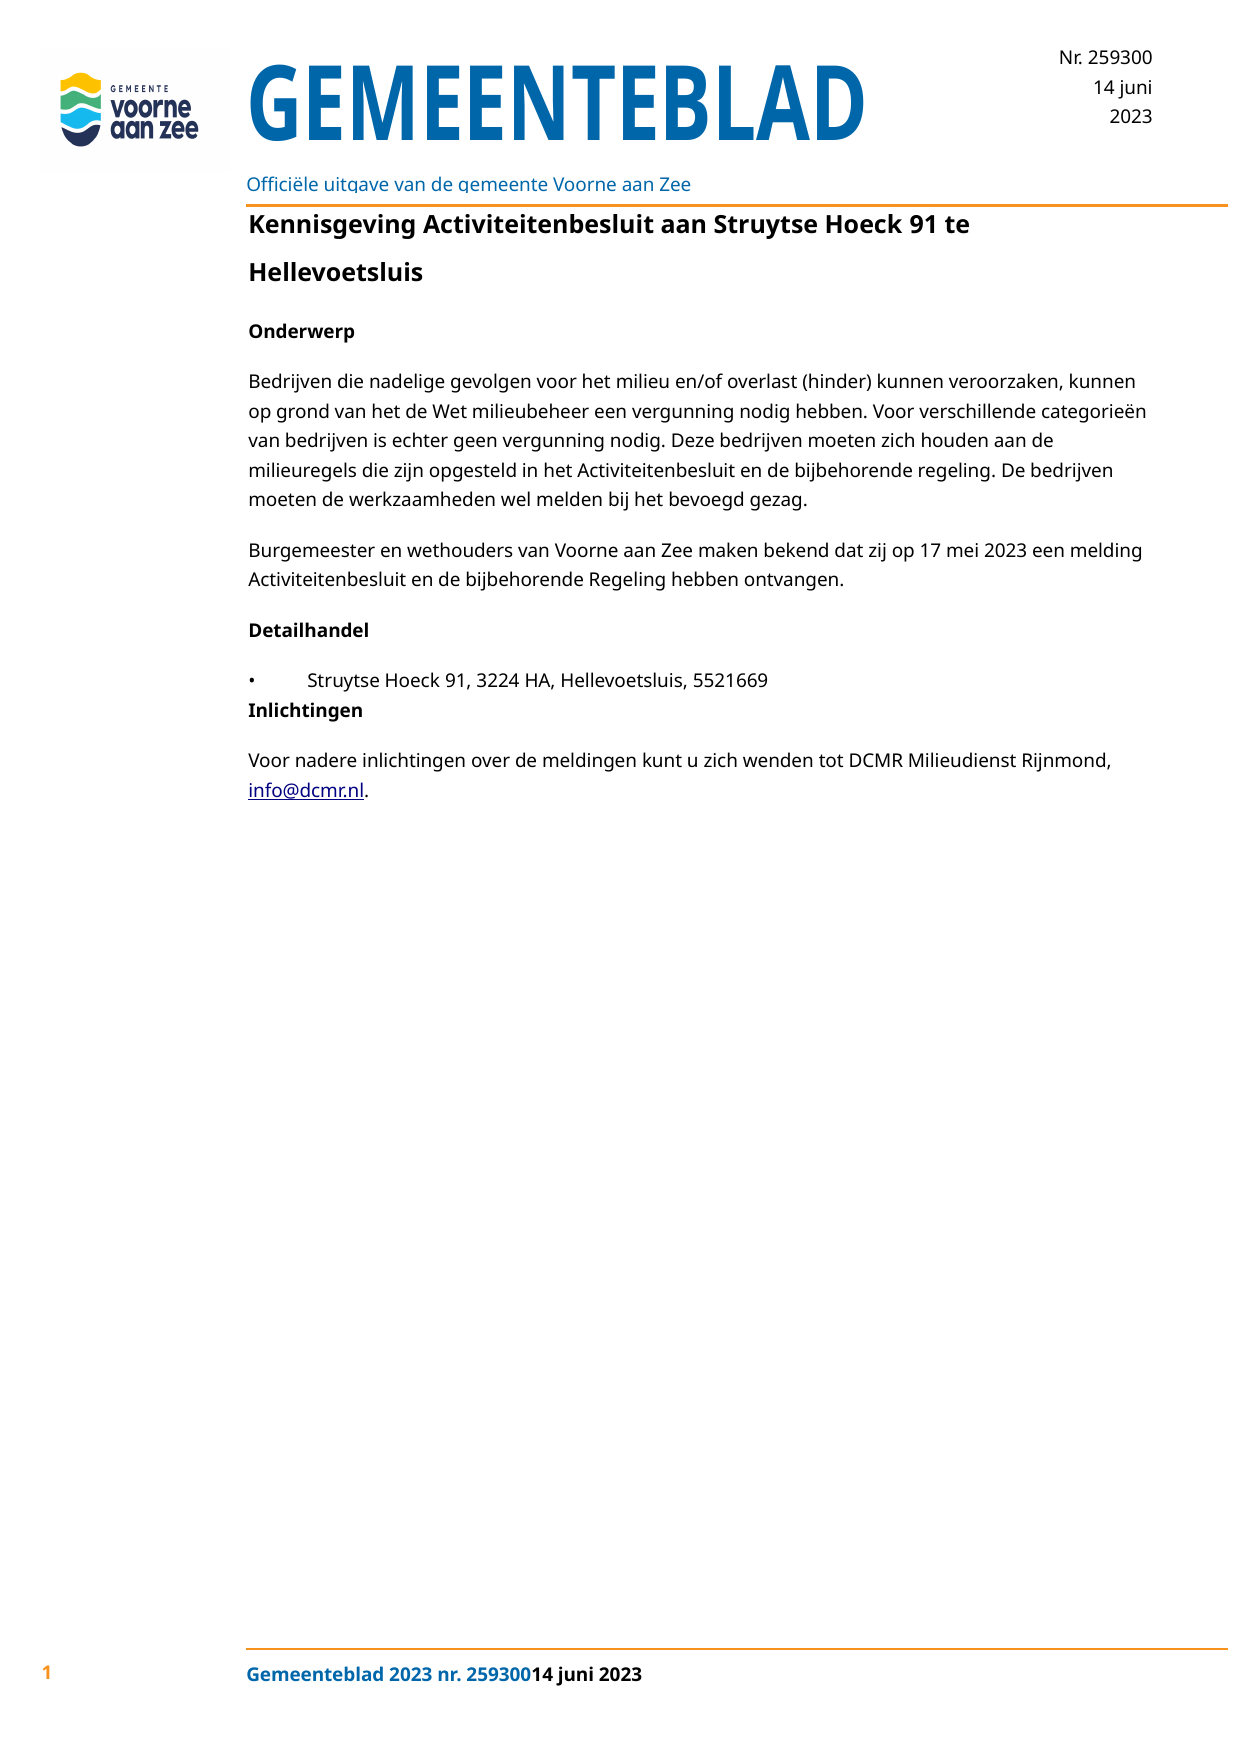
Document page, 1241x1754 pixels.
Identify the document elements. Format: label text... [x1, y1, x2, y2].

list Struytse Hoeck 91, 3224 HA, Hellevoetsluis, 5521669 [248, 667, 1152, 693]
text Kennisgeving Activiteitenbesluit aan Struytse Hoeck 91 te Hellevoetsluis [248, 207, 1152, 288]
text Bedrijven die nadelige gevolgen voor het milieu en/of overlast (hinder) kunnen veroorzaken, kunnen op grond van het de Wet milieubeheer een vergunning nodig hebben. Voor verschillende categorieën van bedrijven is echter geen vergunning nodig. Deze bedrijven moeten zich houden aan de milieuregels die zijn opgesteld in het Activiteitenbesluit en de bijbehorende regeling. De bedrijven moeten de werkzaamheden wel melden bij het bevoegd gezag. [248, 368, 1152, 512]
text Voor nadere inlichtingen over de meldingen kunt u zich wenden tot DCMR Milieudienst Rijnmond, info@dcmr.nl. [248, 747, 1152, 803]
text Inlichtingen [248, 697, 1152, 723]
text Detailhandel [248, 617, 1152, 643]
text Onderwerp [248, 318, 1152, 344]
text Burgemeester en wethouders van Voorne aan Zee maken bekend dat zij op 17 mei 2023 een melding Activiteitenbesluit en de bijbehorende Regeling hebben ontvangen. [248, 537, 1152, 592]
picture [41, 47, 231, 172]
